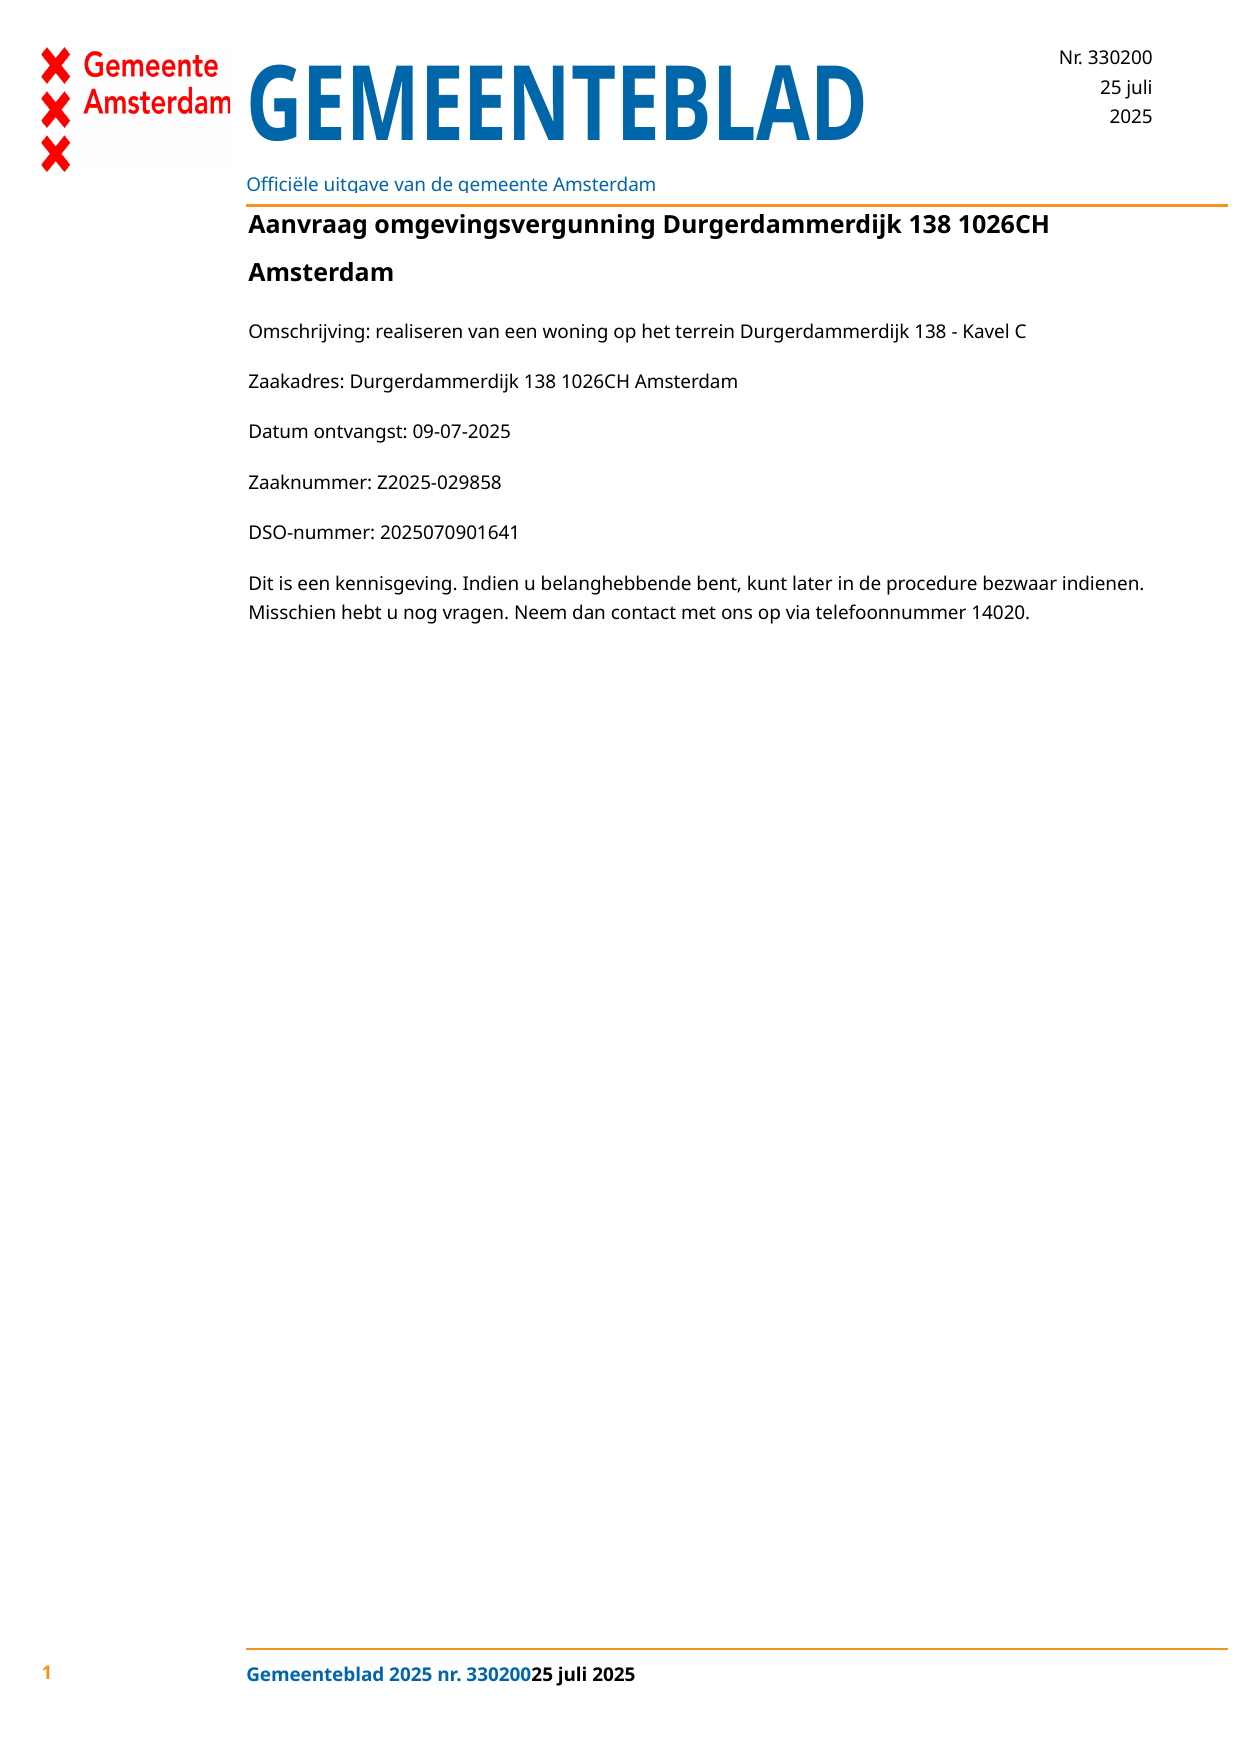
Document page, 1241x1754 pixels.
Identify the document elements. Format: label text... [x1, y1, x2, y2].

text Dit is een kennisgeving. Indien u belanghebbende bent, kunt later in de procedure bezwaar indienen. Misschien hebt u nog vragen. Neem dan contact met ons op via telefoonnummer 14020. [248, 570, 1152, 625]
text Omschrijving: realiseren van een woning op het terrein Durgerdammerdijk 138 - Kavel C [248, 318, 1152, 344]
text Aanvraag omgevingsvergunning Durgerdammerdijk 138 1026CH Amsterdam [248, 207, 1152, 288]
text DSO-nummer: 2025070901641 [248, 519, 1152, 545]
text Zaakadres: Durgerdammerdijk 138 1026CH Amsterdam [248, 368, 1152, 394]
text Datum ontvangst: 09-07-2025 [248, 419, 1152, 444]
text Zaaknummer: Z2025-029858 [248, 469, 1152, 495]
picture [41, 47, 231, 172]
